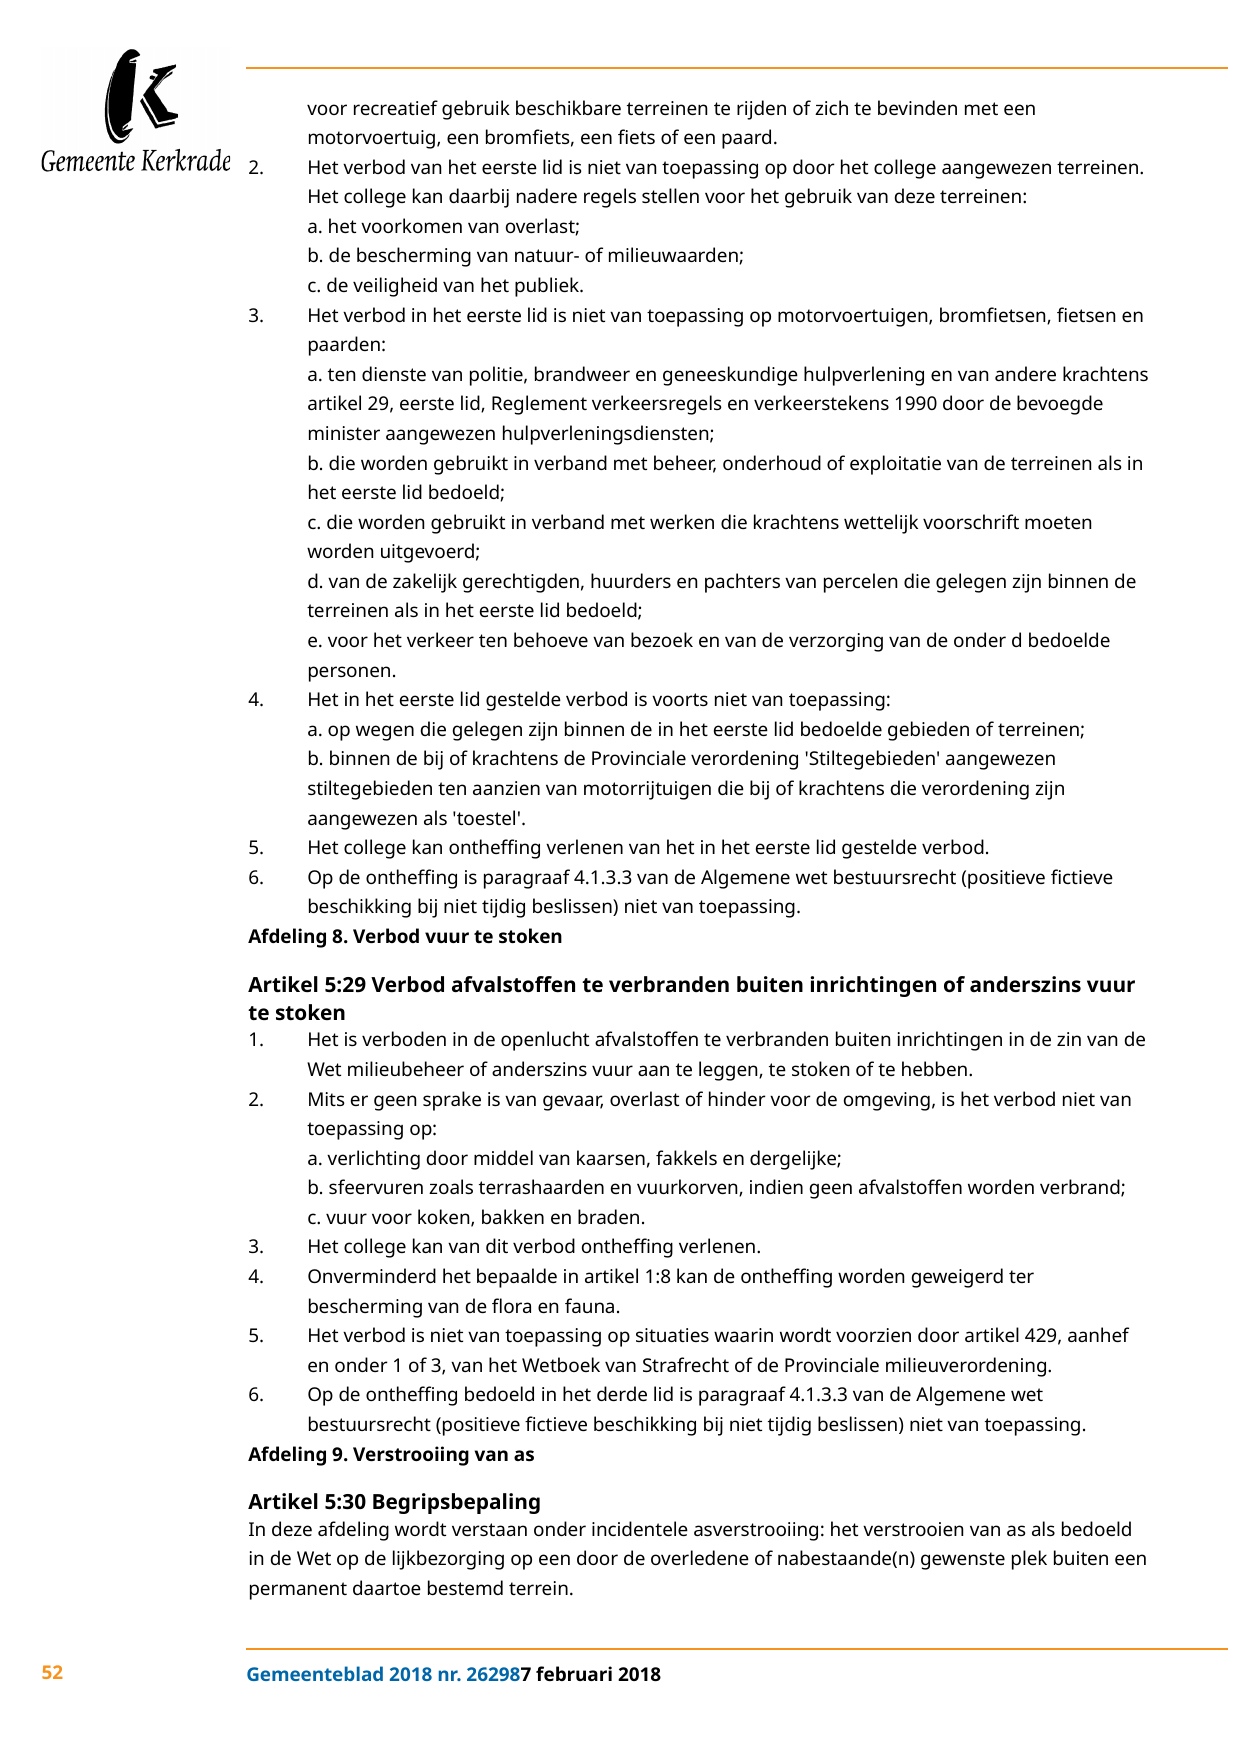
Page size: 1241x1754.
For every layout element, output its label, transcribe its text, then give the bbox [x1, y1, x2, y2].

list Het verbod van het eerste lid is niet van toepassing op door het college aangewezen terreinen. Het college kan daarbij nadere regels stellen voor het gebruik van deze terreinen: [248, 154, 1152, 209]
list Het college kan ontheffing verlenen van het in het eerste lid gestelde verbod. [248, 834, 1152, 860]
list c. vuur voor koken, bakken en braden. [248, 1204, 1152, 1230]
list a. het voorkomen van overlast; [248, 213, 1152, 239]
text In deze afdeling wordt verstaan onder incidentele asverstrooiing: het verstrooien van as als bedoeld in de Wet op de lijkbezorging op een door de overledene of nabestaande(n) gewenste plek buiten een permanent daartoe bestemd terrein. [248, 1516, 1152, 1601]
list b. de bescherming van natuur- of milieuwaarden; [248, 243, 1152, 268]
list b. binnen de bij of krachtens de Provinciale verordening 'Stiltegebieden' aangewezen stiltegebieden ten aanzien van motorrijtuigen die bij of krachtens die verordening zijn aangewezen als 'toestel'. [248, 746, 1152, 831]
text Afdeling 9. Verstrooiing van as [248, 1441, 1152, 1466]
list Mits er geen sprake is van gevaar, overlast of hinder voor de omgeving, is het verbod niet van toepassing op: [248, 1086, 1152, 1141]
list a. ten dienste van politie, brandweer en geneeskundige hulpverlening en van andere krachtens artikel 29, eerste lid, Reglement verkeersregels en verkeerstekens 1990 door de bevoegde minister aangewezen hulpverleningsdiensten; [248, 361, 1152, 446]
list b. die worden gebruikt in verband met beheer, onderhoud of exploitatie van de terreinen als in het eerste lid bedoeld; [248, 450, 1152, 505]
list Het in het eerste lid gestelde verbod is voorts niet van toepassing: [248, 686, 1152, 712]
list e. voor het verkeer ten behoeve van bezoek en van de verzorging van de onder d bedoelde personen. [248, 627, 1152, 683]
list d. van de zakelijk gerechtigden, huurders en pachters van percelen die gelegen zijn binnen de terreinen als in het eerste lid bedoeld; [248, 568, 1152, 623]
list c. de veiligheid van het publiek. [248, 272, 1152, 298]
list Onverminderd het bepaalde in artikel 1:8 kan de ontheffing worden geweigerd ter bescherming van de flora en fauna. [248, 1263, 1152, 1318]
list Het verbod in het eerste lid is niet van toepassing op motorvoertuigen, bromfietsen, fietsen en paarden: [248, 302, 1152, 357]
list Het verbod is niet van toepassing op situaties waarin wordt voorzien door artikel 429, aanhef en onder 1 of 3, van het Wetboek van Strafrecht of de Provinciale milieuverordening. [248, 1322, 1152, 1378]
list Op de ontheffing bedoeld in het derde lid is paragraaf 4.1.3.3 van de Algemene wet bestuursrecht (positieve fictieve beschikking bij niet tijdig beslissen) niet van toepassing. [248, 1382, 1152, 1437]
list Op de ontheffing is paragraaf 4.1.3.3 van de Algemene wet bestuursrecht (positieve fictieve beschikking bij niet tijdig beslissen) niet van toepassing. [248, 864, 1152, 919]
list a. op wegen die gelegen zijn binnen de in het eerste lid bedoelde gebieden of terreinen; [248, 716, 1152, 742]
text Artikel 5:29 Verbod afvalstoffen te verbranden buiten inrichtingen of anderszins vuur te stoken [248, 970, 1152, 1027]
list b. sfeervuren zoals terrashaarden en vuurkorven, indien geen afvalstoffen worden verbrand; [248, 1174, 1152, 1200]
text Afdeling 8. Verbod vuur te stoken [248, 923, 1152, 949]
list Het college kan van dit verbod ontheffing verlenen. [248, 1234, 1152, 1259]
list voor recreatief gebruik beschikbare terreinen te rijden of zich te bevinden met een motorvoertuig, een bromfiets, een fiets of een paard. [248, 95, 1152, 150]
picture [41, 47, 231, 172]
list Het is verboden in de openlucht afvalstoffen te verbranden buiten inrichtingen in de zin van de Wet milieubeheer of anderszins vuur aan te leggen, te stoken of te hebben. [248, 1027, 1152, 1082]
text Artikel 5:30 Begripsbepaling [248, 1487, 1152, 1516]
list a. verlichting door middel van kaarsen, fakkels en dergelijke; [248, 1145, 1152, 1171]
list c. die worden gebruikt in verband met werken die krachtens wettelijk voorschrift moeten worden uitgevoerd; [248, 509, 1152, 564]
